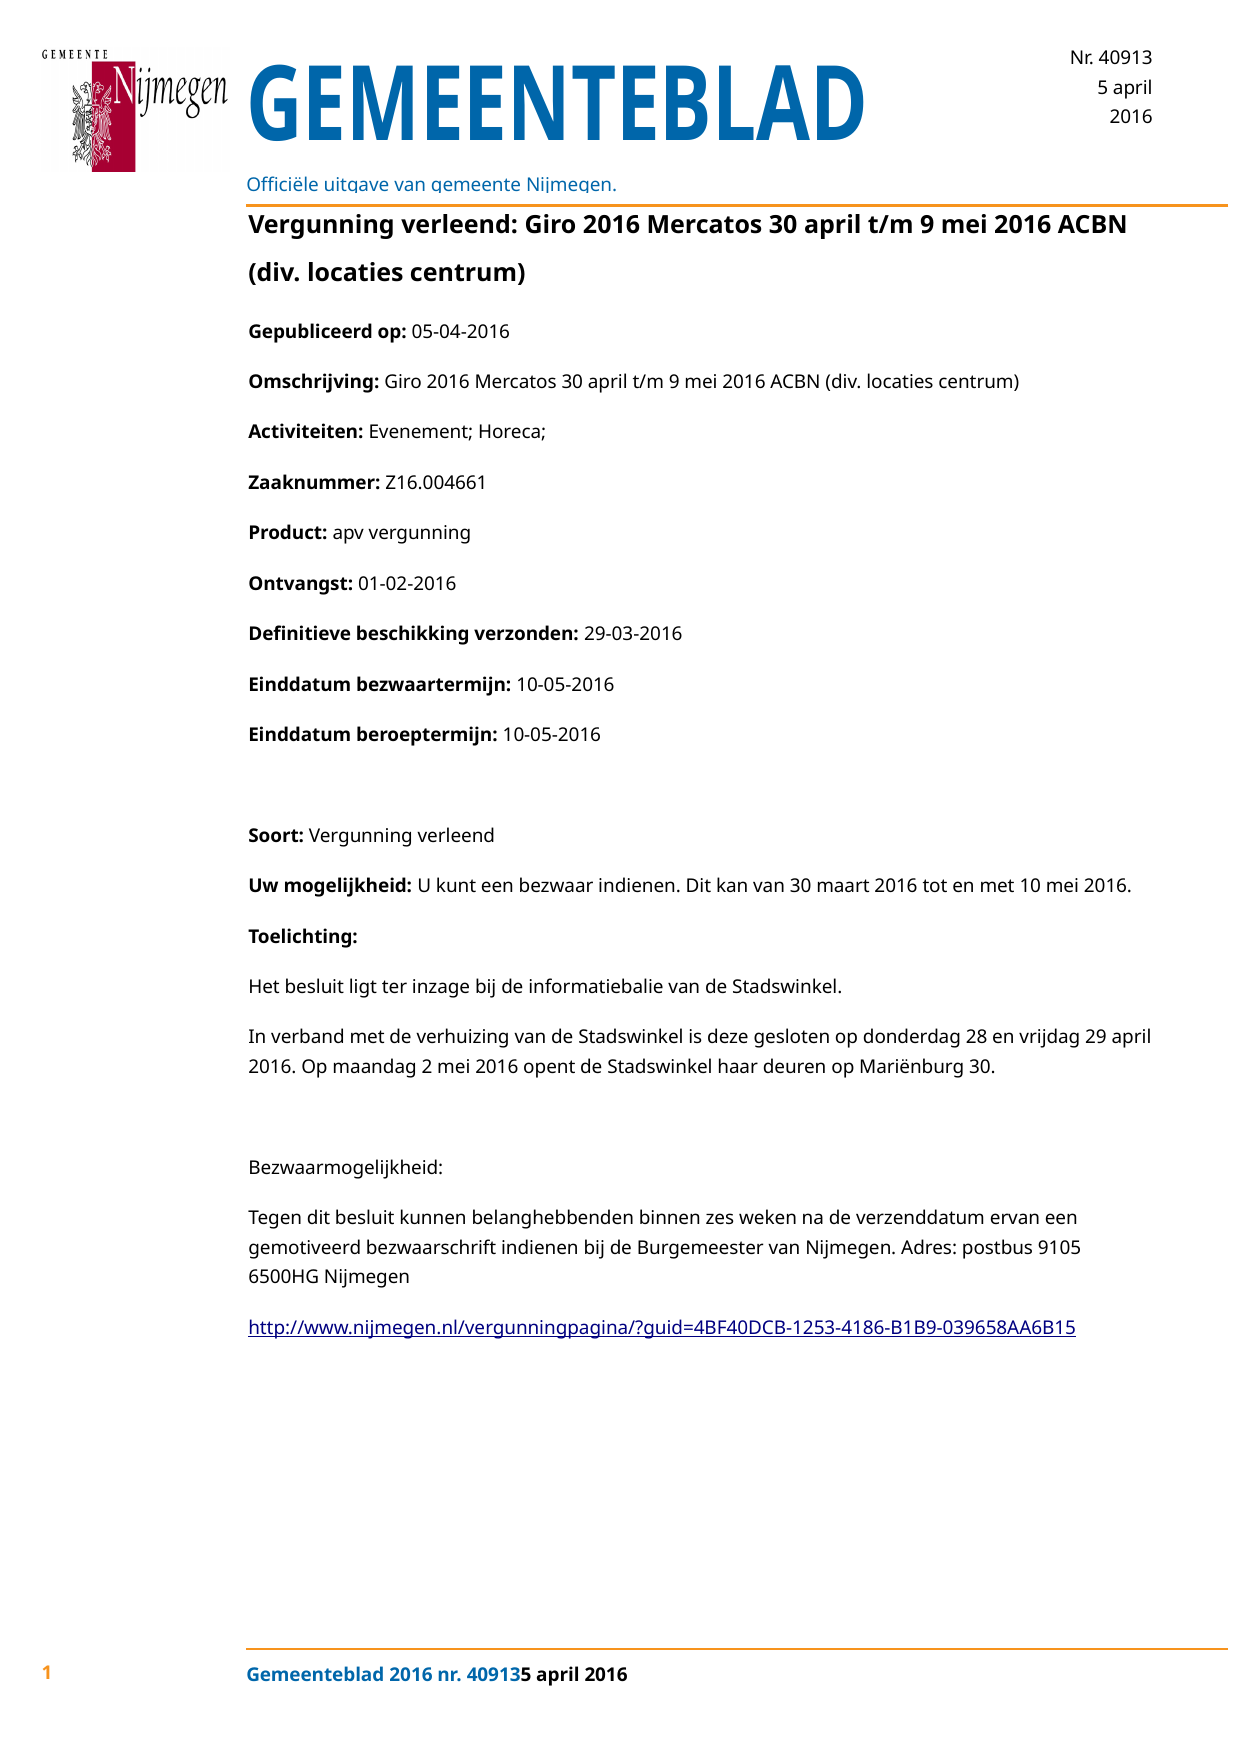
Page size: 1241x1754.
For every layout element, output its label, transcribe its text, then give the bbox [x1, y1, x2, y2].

text Het besluit ligt ter inzage bij de informatiebalie van de Stadswinkel. [248, 973, 1152, 999]
text Toelichting: [248, 923, 1152, 949]
text Soort: Vergunning verleend [248, 822, 1152, 848]
text Bezwaarmogelijkheid: [248, 1154, 1152, 1180]
text Einddatum bezwaartermijn: 10-05-2016 [248, 671, 1152, 697]
text Omschrijving: Giro 2016 Mercatos 30 april t/m 9 mei 2016 ACBN (div. locaties centrum) [248, 368, 1152, 394]
text Activiteiten: Evenement; Horeca; [248, 419, 1152, 444]
text Uw mogelijkheid: U kunt een bezwaar indienen. Dit kan van 30 maart 2016 tot en met 10 mei 2016. [248, 872, 1152, 898]
text http://www.nijmegen.nl/vergunningpagina/?guid=4BF40DCB-1253-4186-B1B9-039658AA6B15 [248, 1314, 1152, 1340]
text Einddatum beroeptermijn: 10-05-2016 [248, 721, 1152, 747]
text Zaaknummer: Z16.004661 [248, 469, 1152, 495]
text Tegen dit besluit kunnen belanghebbenden binnen zes weken na de verzenddatum ervan een gemotiveerd bezwaarschrift indienen bij de Burgemeester van Nijmegen. Adres: postbus 9105 6500HG Nijmegen [248, 1204, 1152, 1289]
text Gepubliceerd op: 05-04-2016 [248, 318, 1152, 344]
picture [41, 47, 231, 172]
text Ontvangst: 01-02-2016 [248, 570, 1152, 596]
text Product: apv vergunning [248, 519, 1152, 545]
text Definitieve beschikking verzonden: 29-03-2016 [248, 620, 1152, 646]
text In verband met de verhuizing van de Stadswinkel is deze gesloten op donderdag 28 en vrijdag 29 april 2016. Op maandag 2 mei 2016 opent de Stadswinkel haar deuren op Mariënburg 30. [248, 1024, 1152, 1079]
text Vergunning verleend: Giro 2016 Mercatos 30 april t/m 9 mei 2016 ACBN (div. locaties centrum) [248, 207, 1152, 288]
